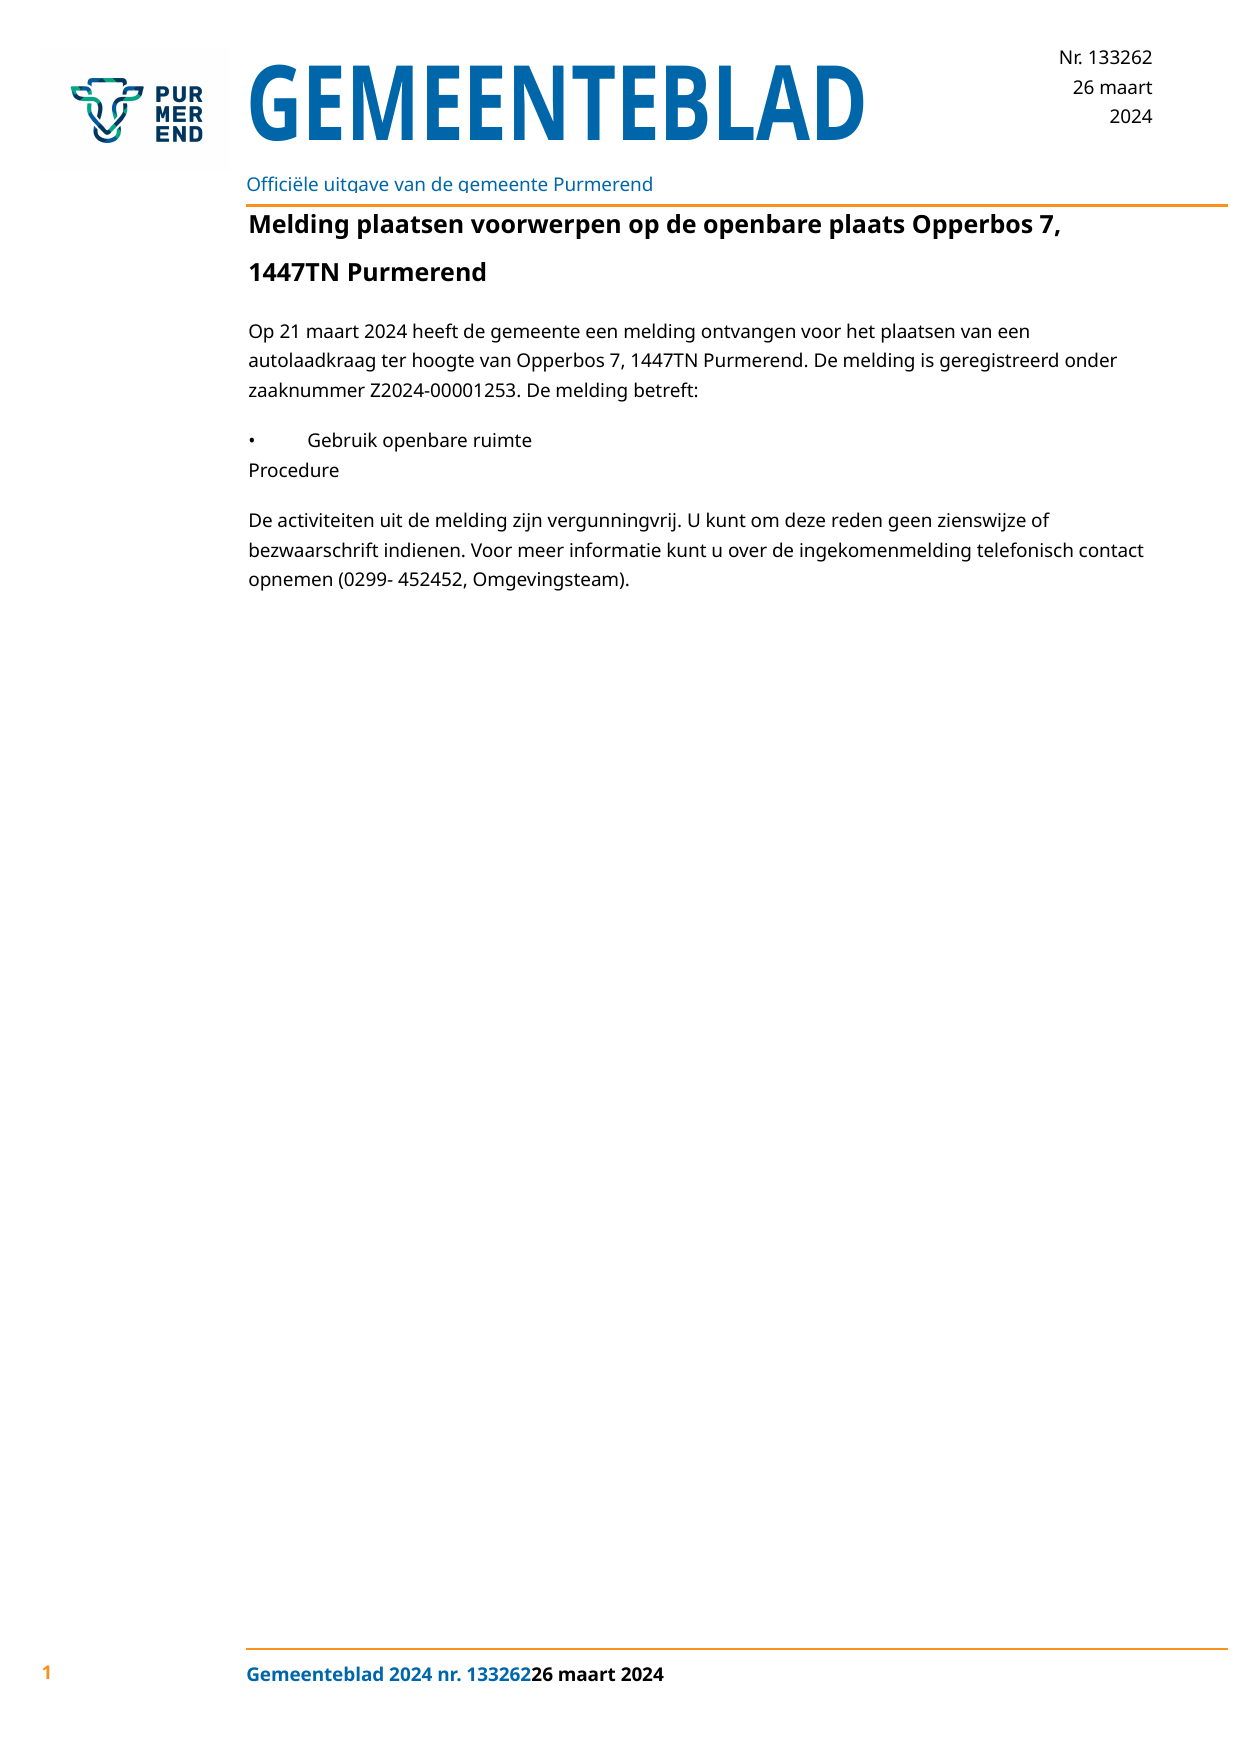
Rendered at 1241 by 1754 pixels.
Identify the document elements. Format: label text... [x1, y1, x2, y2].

text Op 21 maart 2024 heeft de gemeente een melding ontvangen voor het plaatsen van een autolaadkraag ter hoogte van Opperbos 7, 1447TN Purmerend. De melding is geregistreerd onder zaaknummer Z2024-00001253. De melding betreft: [248, 318, 1152, 403]
text De activiteiten uit de melding zijn vergunningvrij. U kunt om deze reden geen zienswijze of bezwaarschrift indienen. Voor meer informatie kunt u over de ingekomenmelding telefonisch contact opnemen (0299- 452452, Omgevingsteam). [248, 507, 1152, 592]
text Procedure [248, 457, 1152, 483]
text Melding plaatsen voorwerpen op de openbare plaats Opperbos 7, 1447TN Purmerend [248, 207, 1152, 288]
list Gebruik openbare ruimte [248, 427, 1152, 453]
picture [41, 47, 231, 172]
